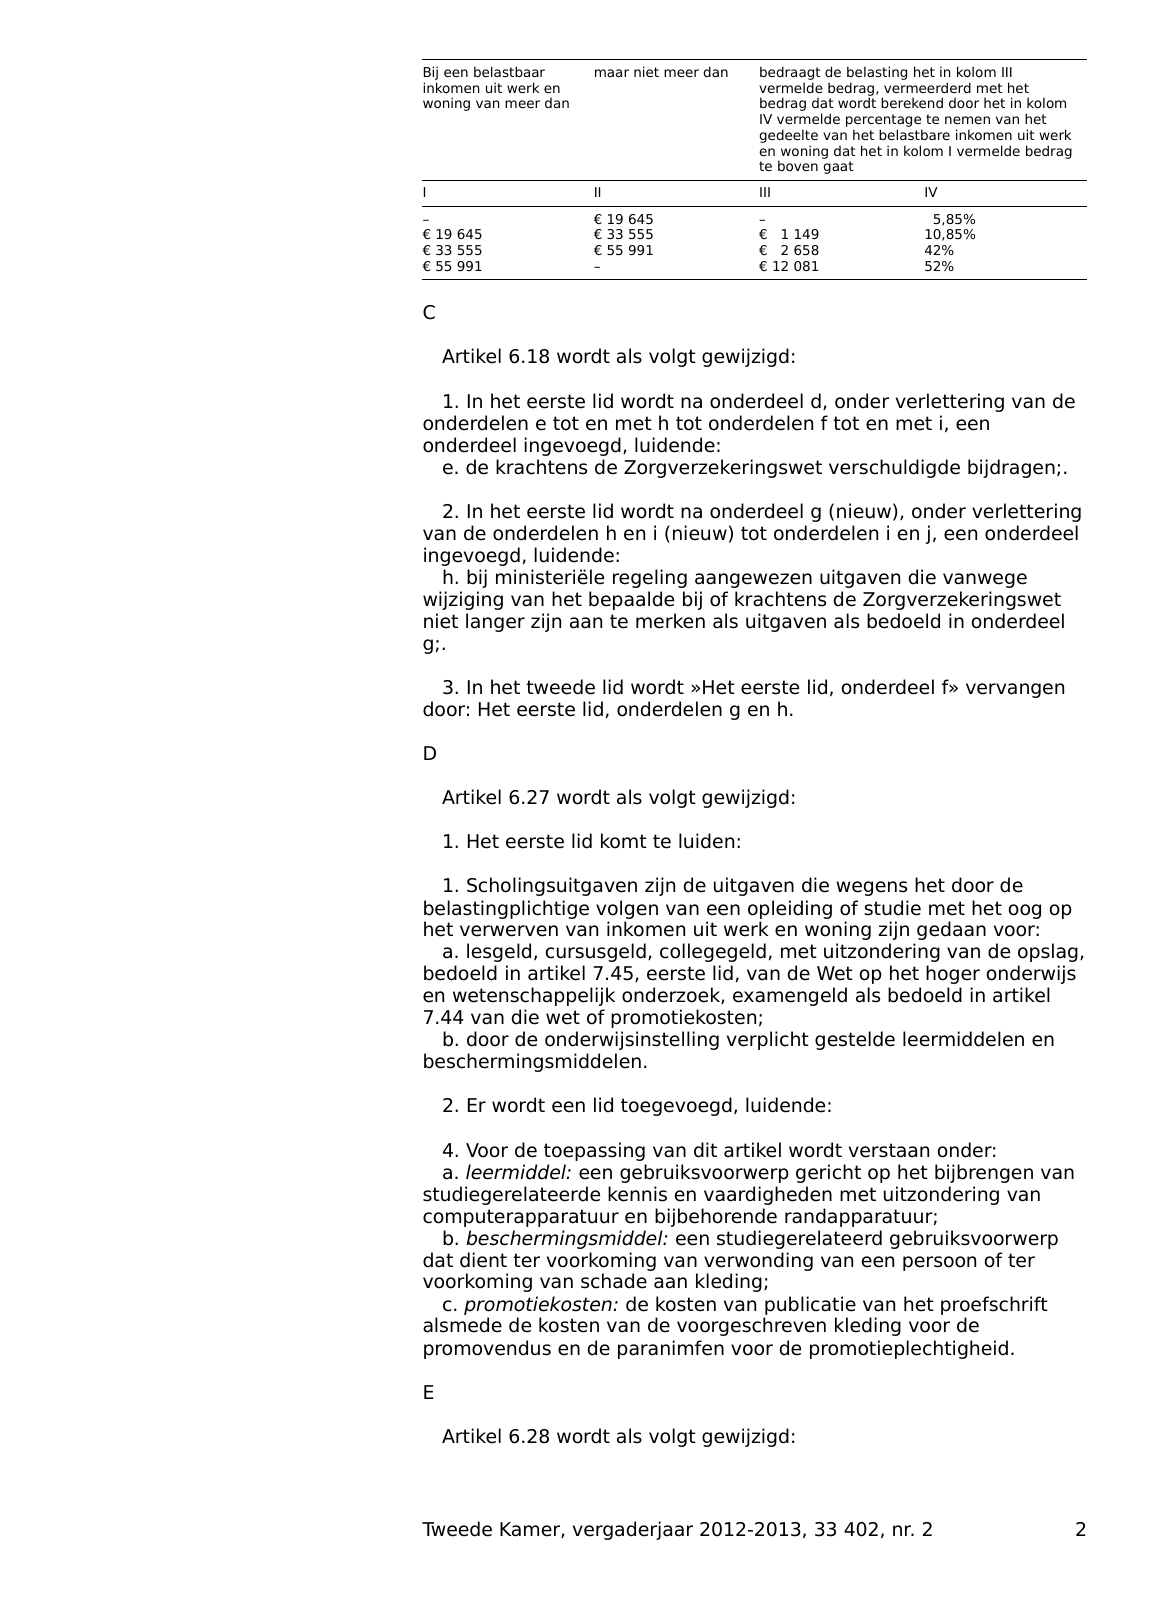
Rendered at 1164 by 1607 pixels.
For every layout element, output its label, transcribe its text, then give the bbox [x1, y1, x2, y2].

table_cell 5,85% [918, 207, 1087, 227]
text c. promotiekosten: de kosten van publicatie van het proefschrift alsmede de kosten van de voorgeschreven kleding voor de promovendus en de paranimfen voor de promotieplechtigheid. [422, 1293, 1087, 1359]
table_cell € 55 991 [422, 259, 588, 279]
table_cell € 33 555 [422, 243, 588, 259]
table_cell € 19 645 [422, 227, 588, 243]
table_cell € 1 149 [753, 227, 918, 243]
table_cell € 2 658 [753, 243, 918, 259]
text 1. Scholingsuitgaven zijn de uitgaven die wegens het door de belastingplichtige volgen van een opleiding of studie met het oog op het verwerven van inkomen uit werk en woning zijn gedaan voor: [422, 875, 1087, 941]
table_cell IV [918, 181, 1087, 206]
text E [422, 1382, 1087, 1403]
text C [422, 302, 1087, 324]
table_cell – [753, 207, 918, 227]
table_cell – [422, 207, 588, 227]
table_cell II [588, 181, 753, 206]
table_cell € 55 991 [588, 243, 753, 259]
text Artikel 6.27 wordt als volgt gewijzigd: [422, 787, 1087, 809]
table_cell I [422, 181, 588, 206]
text b. door de onderwijsinstelling verplicht gestelde leermiddelen en beschermingsmiddelen. [422, 1029, 1087, 1073]
text 3. In het tweede lid wordt »Het eerste lid, onderdeel f» vervangen door: Het eerste lid, onderdelen g en h. [422, 677, 1087, 721]
text 1. In het eerste lid wordt na onderdeel d, onder verlettering van de onderdelen e tot en met h tot onderdelen f tot en met i, een onderdeel ingevoegd, luidende: [422, 391, 1087, 457]
text h. bij ministeriële regeling aangewezen uitgaven die vanwege wijziging van het bepaalde bij of krachtens de Zorgverzekeringswet niet langer zijn aan te merken als uitgaven als bedoeld in onderdeel g;. [422, 567, 1087, 654]
text e. de krachtens de Zorgverzekeringswet verschuldigde bijdragen;. [422, 457, 1087, 478]
text a. leermiddel: een gebruiksvoorwerp gericht op het bijbrengen van studiegerelateerde kennis en vaardigheden met uitzondering van computerapparatuur en bijbehorende randapparatuur; [422, 1162, 1087, 1227]
table_header maar niet meer dan [588, 60, 753, 179]
table_cell € 33 555 [588, 227, 753, 243]
text 2. Er wordt een lid toegevoegd, luidende: [422, 1095, 1087, 1117]
table_cell 42% [918, 243, 1087, 259]
table_cell € 19 645 [588, 207, 753, 227]
text 4. Voor de toepassing van dit artikel wordt verstaan onder: [422, 1139, 1087, 1162]
text b. beschermingsmiddel: een studiegerelateerd gebruiksvoorwerp dat dient ter voorkoming van verwonding van een persoon of ter voorkoming van schade aan kleding; [422, 1227, 1087, 1293]
text D [422, 743, 1087, 765]
table_cell III [753, 181, 918, 206]
table_cell 52% [918, 259, 1087, 279]
table_cell 10,85% [918, 227, 1087, 243]
text Artikel 6.18 wordt als volgt gewijzigd: [422, 346, 1087, 368]
table_header bedraagt de belasting het in kolom III vermelde bedrag, vermeerderd met het bedrag dat wordt berekend door het in kolom IV vermelde percentage te nemen van het gedeelte van het belastbare inkomen uit werk en woning dat het in kolom I vermelde bedrag te boven gaat [753, 60, 1087, 179]
text 2. In het eerste lid wordt na onderdeel g (nieuw), onder verlettering van de onderdelen h en i (nieuw) tot onderdelen i en j, een onderdeel ingevoegd, luidende: [422, 501, 1087, 567]
table_cell – [588, 259, 753, 279]
text 1. Het eerste lid komt te luiden: [422, 831, 1087, 853]
text a. lesgeld, cursusgeld, collegegeld, met uitzondering van de opslag, bedoeld in artikel 7.45, eerste lid, van de Wet op het hoger onderwijs en wetenschappelijk onderzoek, examengeld als bedoeld in artikel 7.44 van die wet of promotiekosten; [422, 941, 1087, 1029]
table_header Bij een belastbaar inkomen uit werk en woning van meer dan [422, 60, 588, 179]
text Artikel 6.28 wordt als volgt gewijzigd: [422, 1426, 1087, 1448]
table_cell € 12 081 [753, 259, 918, 279]
